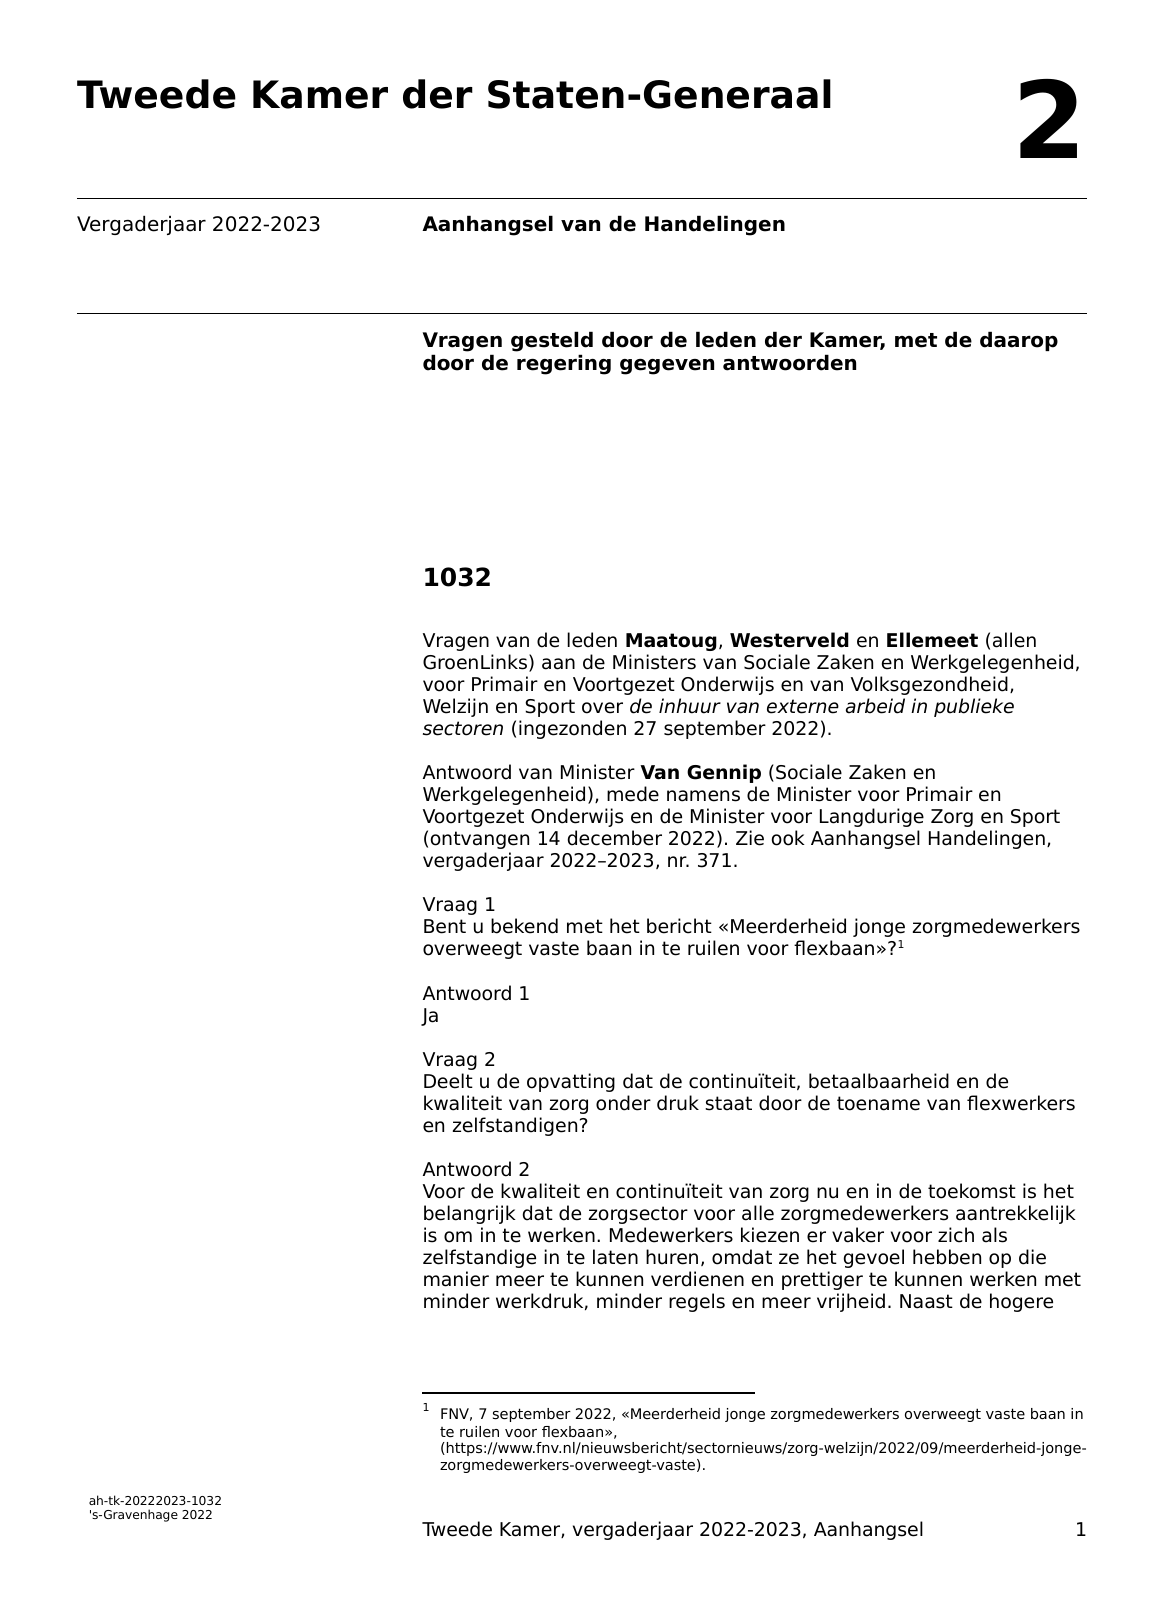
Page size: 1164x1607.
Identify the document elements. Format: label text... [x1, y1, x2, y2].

table_cell [77, 314, 422, 375]
table_header 2 [886, 59, 1087, 198]
text Voor de kwaliteit en continuïteit van zorg nu en in de toekomst is het belangrijk dat de zorgsector voor alle zorgmedewerkers aantrekkelijk is om in te werken. Medewerkers kiezen er vaker voor zich als zelfstandige in te laten huren, omdat ze het gevoel hebben op die manier meer te kunnen verdienen en prettiger te kunnen werken met minder werkdruk, minder regels en meer vrijheid. Naast de hogere [422, 1181, 1087, 1313]
text Deelt u de opvatting dat de continuïteit, betaalbaarheid en de kwaliteit van zorg onder druk staat door de toename van flexwerkers en zelfstandigen? [422, 1071, 1087, 1137]
text Vraag 1 [422, 894, 1087, 916]
text 1032 [422, 563, 1087, 592]
text Ja [422, 1004, 1087, 1026]
text Antwoord van Minister Van Gennip (Sociale Zaken en Werkgelegenheid), mede namens de Minister voor Primair en Voortgezet Onderwijs en de Minister voor Langdurige Zorg en Sport (ontvangen 14 december 2022). Zie ook Aanhangsel Handelingen, vergaderjaar 2022–2023, nr. 371. [422, 762, 1087, 872]
text Antwoord 1 [422, 982, 1087, 1004]
text ah-tk-20222023-1032 [88, 1494, 323, 1508]
text Vragen van de leden Maatoug, Westerveld en Ellemeet (allen GroenLinks) aan de Ministers van Sociale Zaken en Werkgelegenheid, voor Primair en Voortgezet Onderwijs en van Volksgezondheid, Welzijn en Sport over de inhuur van externe arbeid in publieke sectoren (ingezonden 27 september 2022). [422, 630, 1087, 740]
text Bent u bekend met het bericht «Meerderheid jonge zorgmedewerkers overweegt vaste baan in te ruilen voor flexbaan»? [422, 916, 1087, 960]
text Antwoord 2 [422, 1159, 1087, 1181]
text 's-Gravenhage 2022 [88, 1508, 323, 1522]
table_cell Vragen gesteld door de leden der Kamer, met de daarop door de regering gegeven antwoorden [422, 314, 1087, 375]
table_cell Aanhangsel van de Handelingen [422, 199, 1087, 313]
table_cell Vergaderjaar 2022-2023 [77, 199, 422, 313]
table_header Tweede Kamer der Staten-Generaal [77, 59, 886, 198]
text Vraag 2 [422, 1049, 1087, 1071]
text FNV, 7 september 2022, «Meerderheid jonge zorgmedewerkers overweegt vaste baan in te ruilen voor flexbaan», (https://www.fnv.nl/nieuwsbericht/sectornieuws/zorg-welzijn/2022/09/meerderheid-jonge-zorgmedewerkers-overweegt-vaste). [422, 1402, 1087, 1474]
